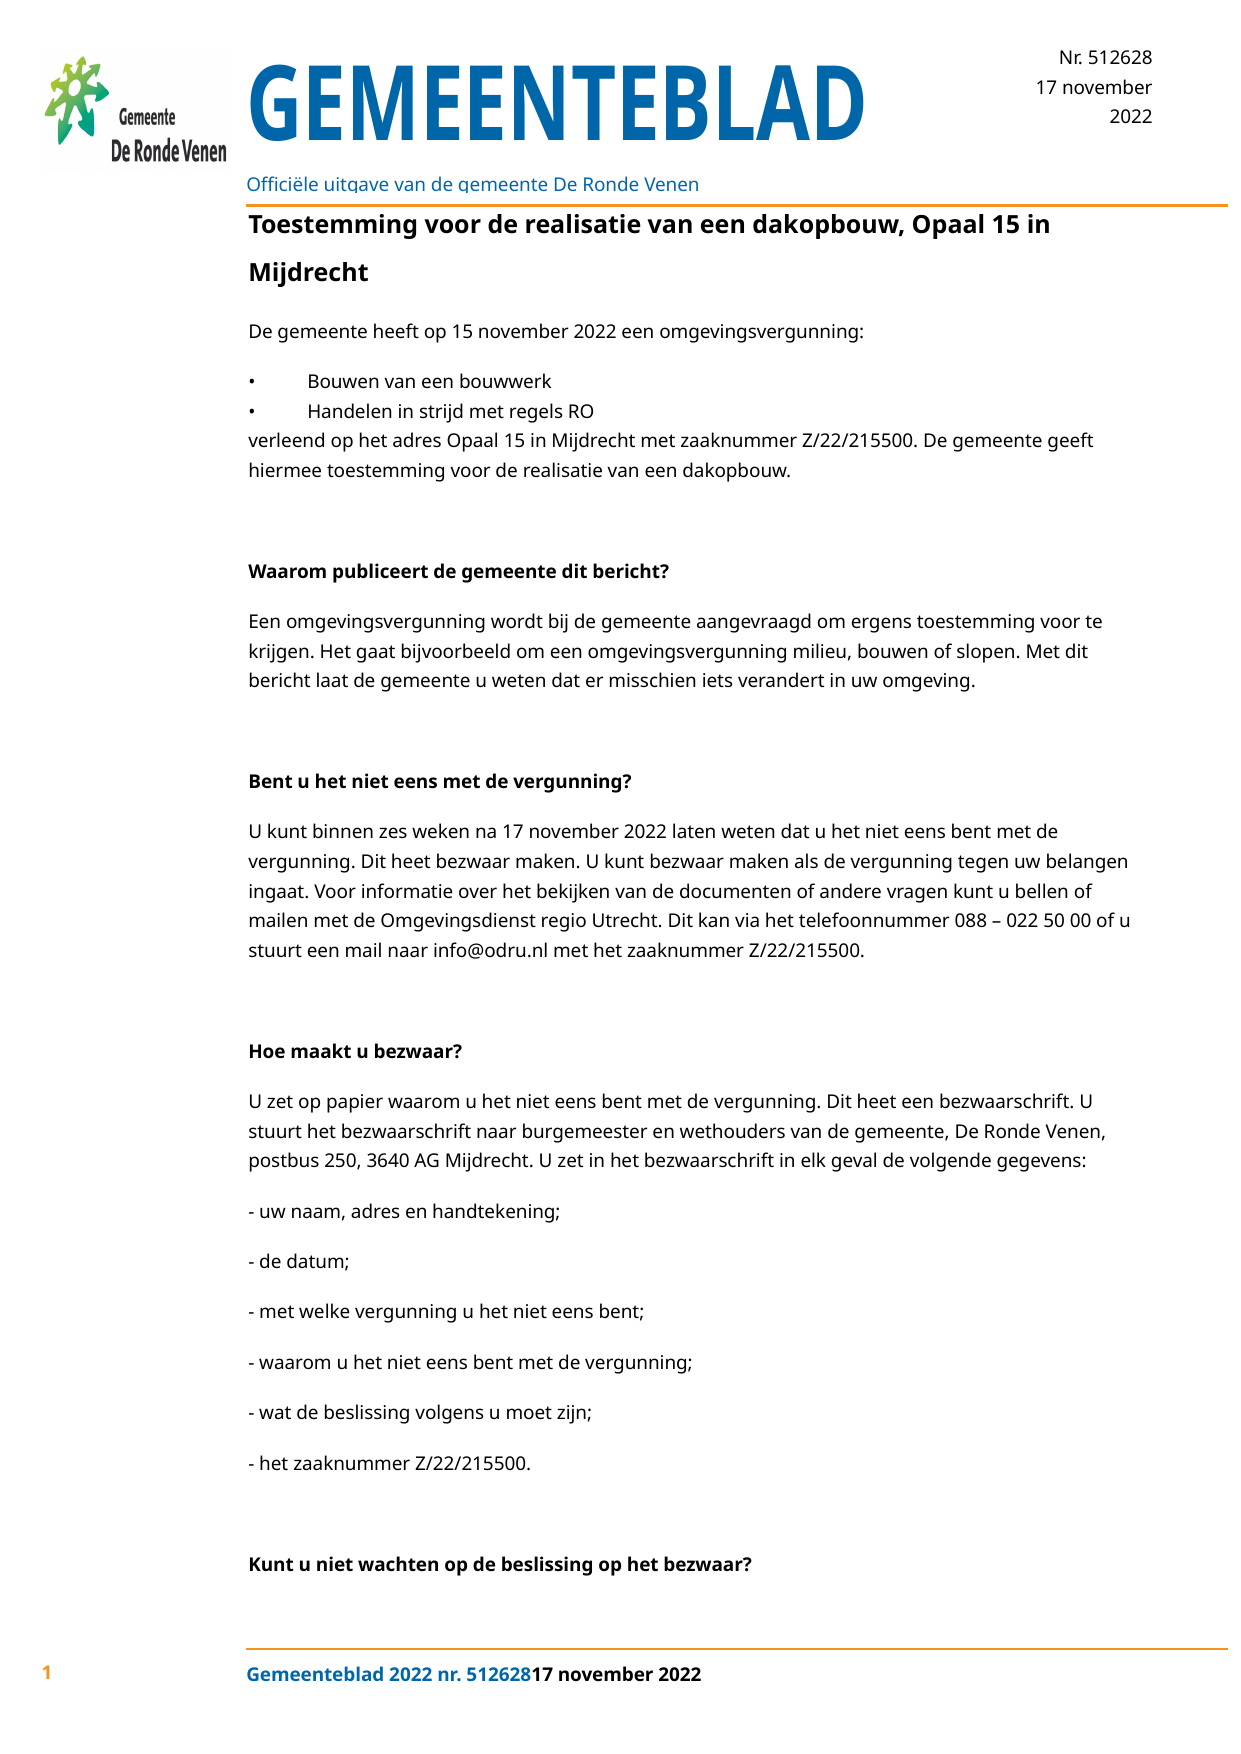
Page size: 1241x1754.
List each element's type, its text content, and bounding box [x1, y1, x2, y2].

text - uw naam, adres en handtekening; [248, 1198, 1152, 1224]
text U kunt binnen zes weken na 17 november 2022 laten weten dat u het niet eens bent met de vergunning. Dit heet bezwaar maken. U kunt bezwaar maken als de vergunning tegen uw belangen ingaat. Voor informatie over het bekijken van de documenten of andere vragen kunt u bellen of mailen met de Omgevingsdienst regio Utrecht. Dit kan via het telefoonnummer 088 – 022 50 00 of u stuurt een mail naar info@odru.nl met het zaaknummer Z/22/215500. [248, 819, 1152, 963]
text - met welke vergunning u het niet eens bent; [248, 1299, 1152, 1324]
text - de datum; [248, 1248, 1152, 1274]
text Hoe maakt u bezwaar? [248, 1038, 1152, 1064]
text U zet op papier waarom u het niet eens bent met de vergunning. Dit heet een bezwaarschrift. U stuurt het bezwaarschrift naar burgemeester en wethouders van de gemeente, De Ronde Venen, postbus 250, 3640 AG Mijdrecht. U zet in het bezwaarschrift in elk geval de volgende gegevens: [248, 1088, 1152, 1173]
list Bouwen van een bouwwerk [248, 368, 1152, 394]
list Handelen in strijd met regels RO [248, 398, 1152, 424]
text Waarom publiceert de gemeente dit bericht? [248, 558, 1152, 584]
text De gemeente heeft op 15 november 2022 een omgevingsvergunning: [248, 318, 1152, 344]
text Toestemming voor de realisatie van een dakopbouw, Opaal 15 in Mijdrecht [248, 207, 1152, 288]
text - waarom u het niet eens bent met de vergunning; [248, 1349, 1152, 1375]
text Een omgevingsvergunning wordt bij de gemeente aangevraagd om ergens toestemming voor te krijgen. Het gaat bijvoorbeeld om een omgevingsvergunning milieu, bouwen of slopen. Met dit bericht laat de gemeente u weten dat er misschien iets verandert in uw omgeving. [248, 608, 1152, 693]
text Bent u het niet eens met de vergunning? [248, 768, 1152, 794]
text - het zaaknummer Z/22/215500. [248, 1450, 1152, 1476]
text verleend op het adres Opaal 15 in Mijdrecht met zaaknummer Z/22/215500. De gemeente geeft hiermee toestemming voor de realisatie van een dakopbouw. [248, 427, 1152, 483]
picture [41, 47, 231, 172]
text - wat de beslissing volgens u moet zijn; [248, 1399, 1152, 1425]
text Kunt u niet wachten op de beslissing op het bezwaar? [248, 1551, 1152, 1577]
